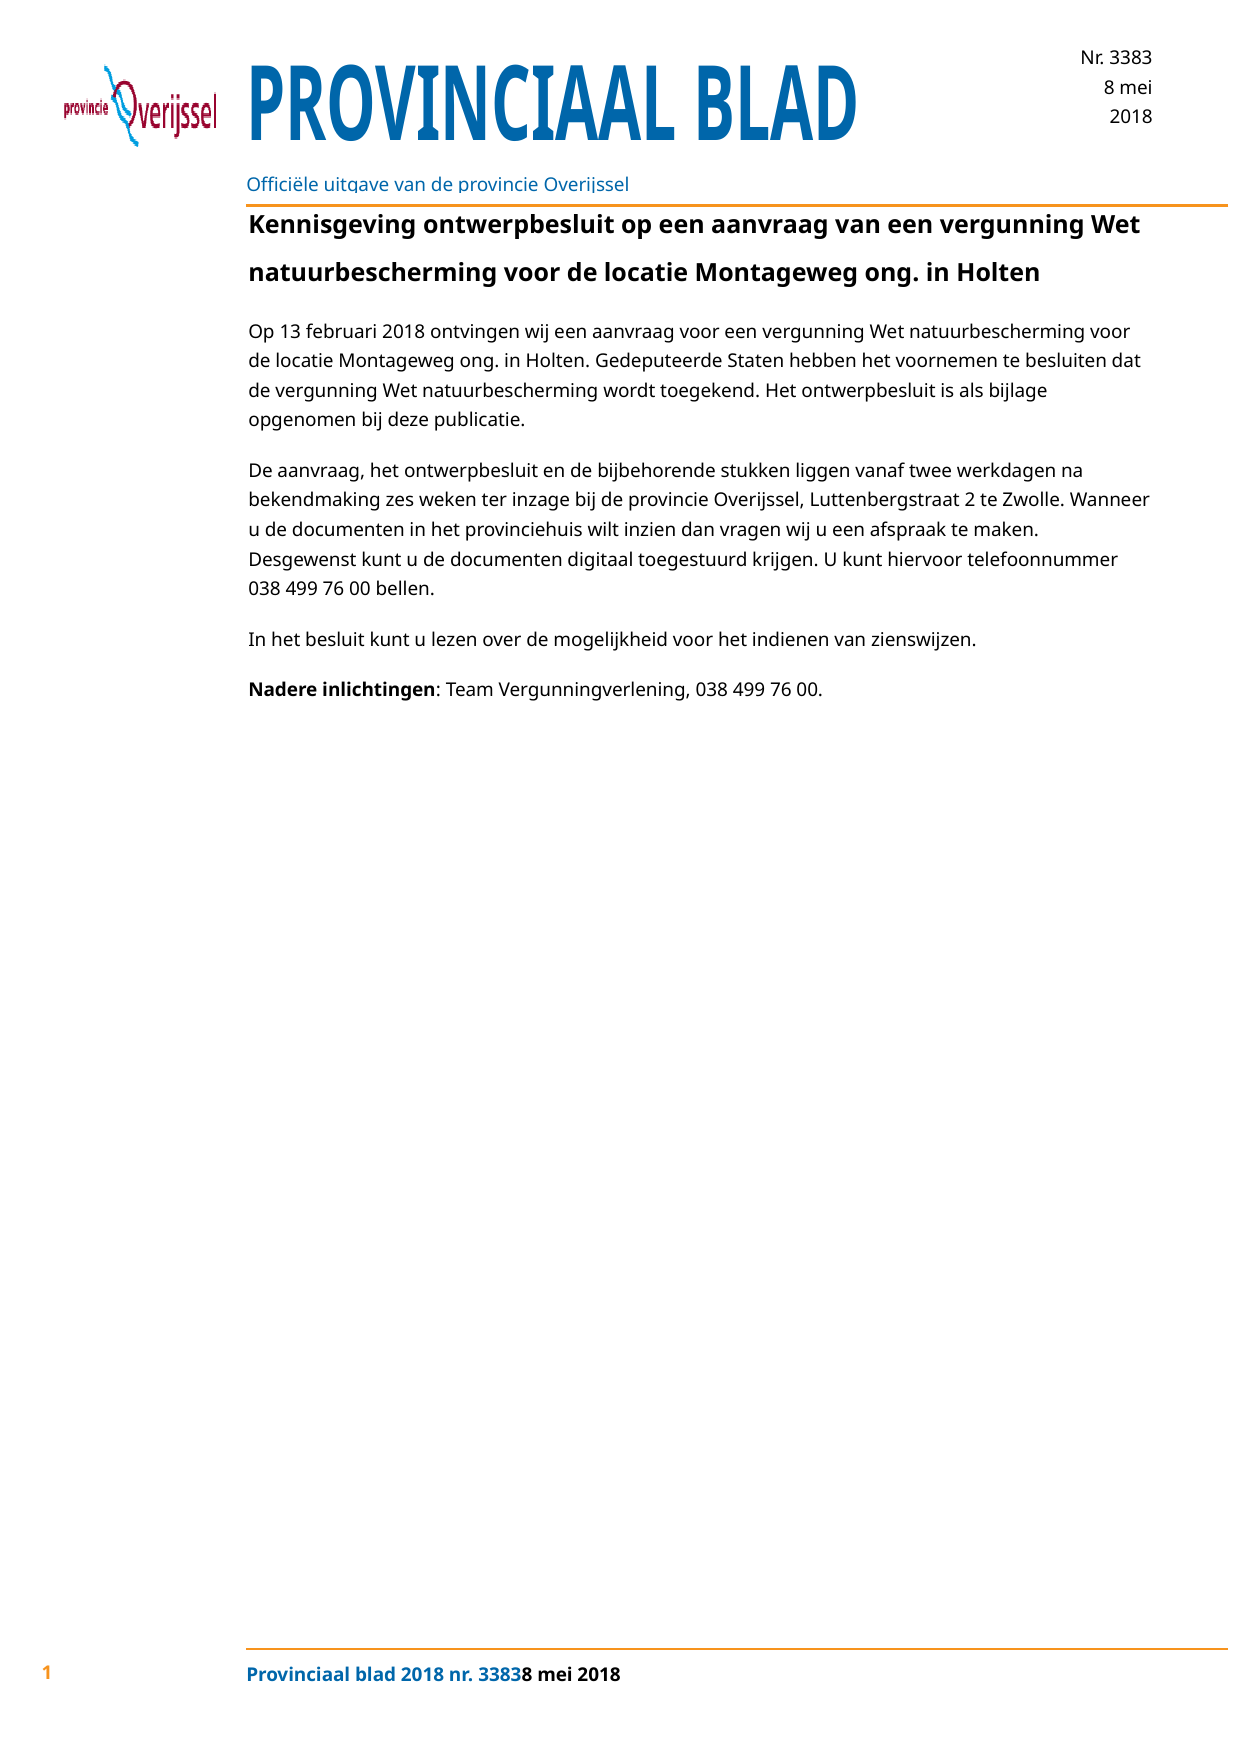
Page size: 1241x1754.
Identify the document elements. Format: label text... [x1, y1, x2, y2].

text Nadere inlichtingen: Team Vergunningverlening, 038 499 76 00. [248, 676, 1152, 702]
text Kennisgeving ontwerpbesluit op een aanvraag van een vergunning Wet natuurbescherming voor de locatie Montageweg ong. in Holten [248, 207, 1152, 288]
picture [41, 47, 231, 172]
text Op 13 februari 2018 ontvingen wij een aanvraag voor een vergunning Wet natuurbescherming voor de locatie Montageweg ong. in Holten. Gedeputeerde Staten hebben het voornemen te besluiten dat de vergunning Wet natuurbescherming wordt toegekend. Het ontwerpbesluit is als bijlage opgenomen bij deze publicatie. [248, 318, 1152, 432]
text In het besluit kunt u lezen over de mogelijkheid voor het indienen van zienswijzen. [248, 626, 1152, 652]
text De aanvraag, het ontwerpbesluit en de bijbehorende stukken liggen vanaf twee werkdagen na bekendmaking zes weken ter inzage bij de provincie Overijssel, Luttenbergstraat 2 te Zwolle. Wanneer u de documenten in het provinciehuis wilt inzien dan vragen wij u een afspraak te maken. Desgewenst kunt u de documenten digitaal toegestuurd krijgen. U kunt hiervoor telefoonnummer 038 499 76 00 bellen. [248, 457, 1152, 601]
